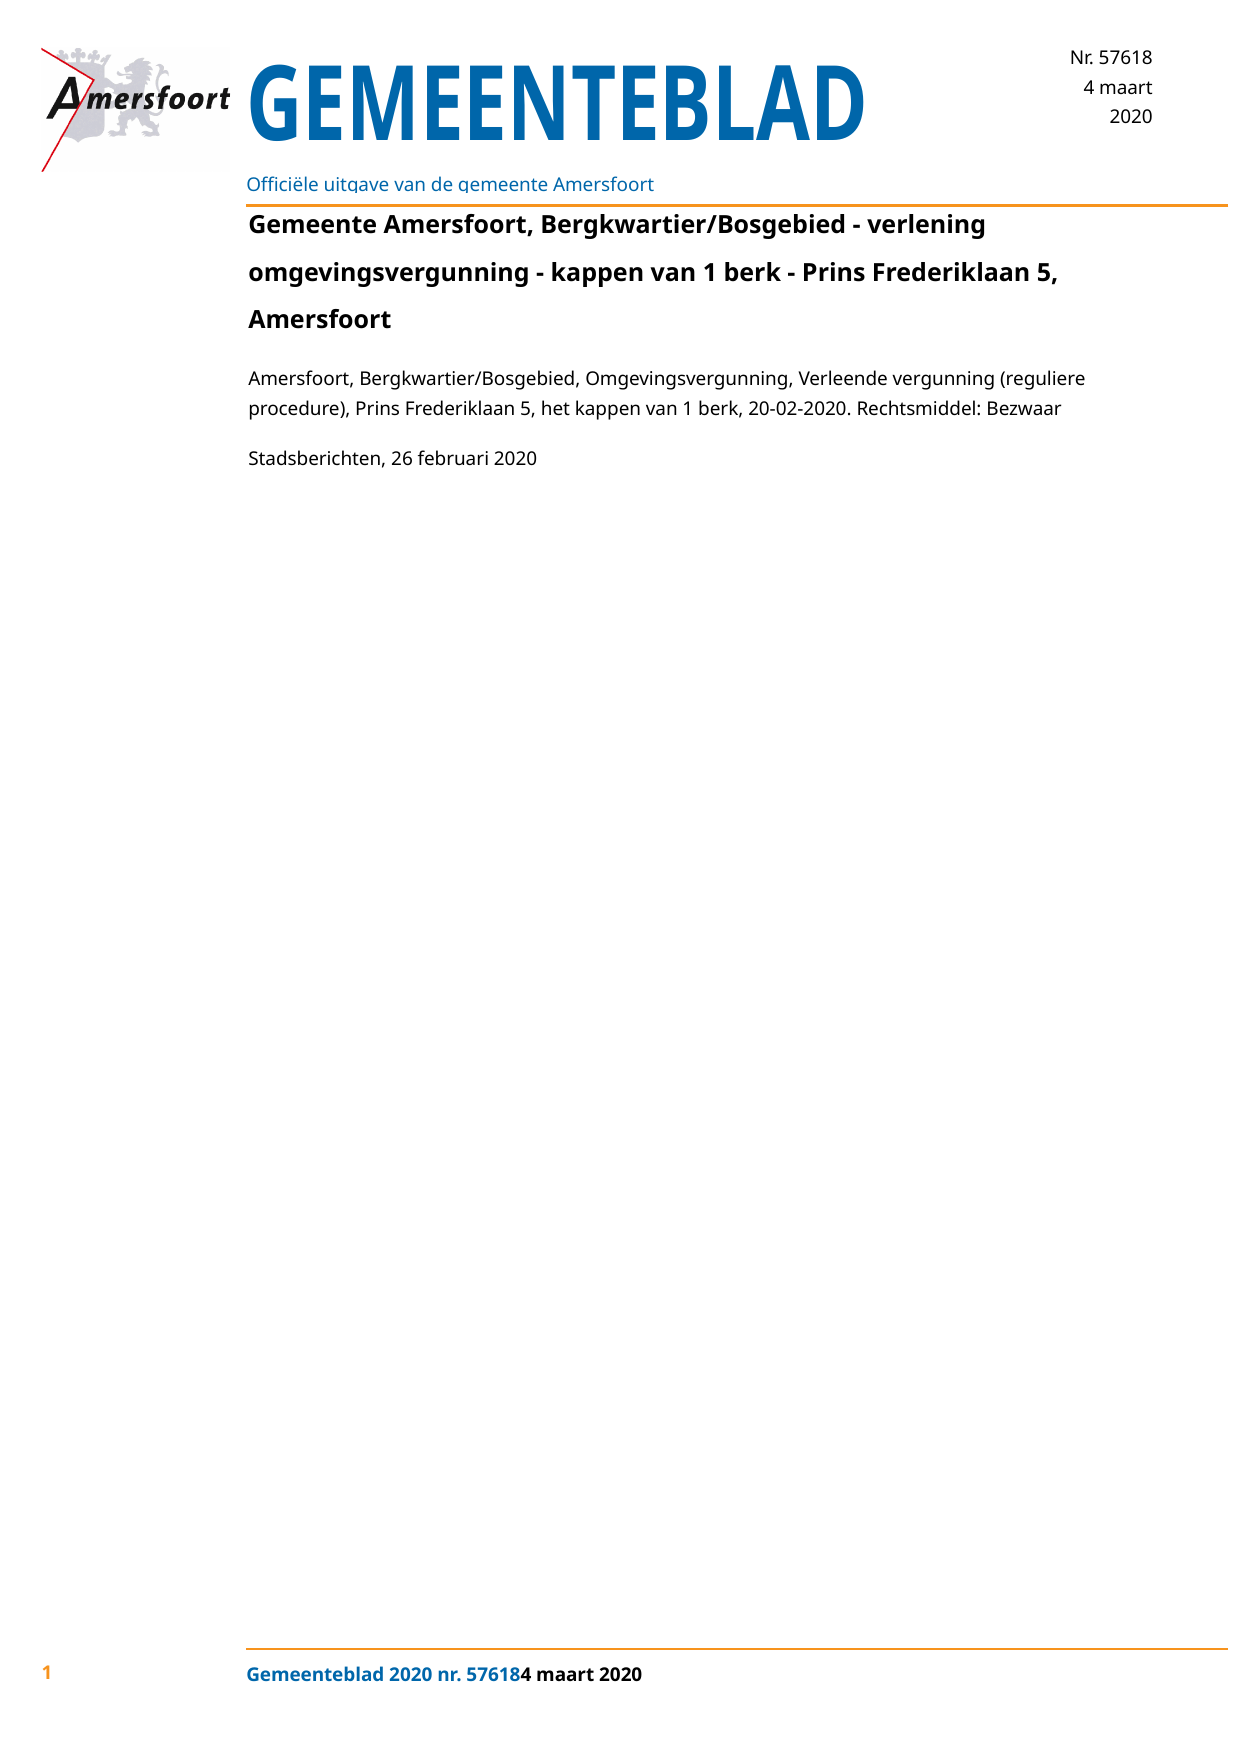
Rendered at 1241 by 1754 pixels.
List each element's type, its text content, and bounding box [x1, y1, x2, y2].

picture [41, 47, 231, 172]
text Amersfoort, Bergkwartier/Bosgebied, Omgevingsvergunning, Verleende vergunning (reguliere procedure), Prins Frederiklaan 5, het kappen van 1 berk, 20-02-2020. Rechtsmiddel: Bezwaar [248, 366, 1152, 421]
text Gemeente Amersfoort, Bergkwartier/Bosgebied - verlening omgevingsvergunning - kappen van 1 berk - Prins Frederiklaan 5, Amersfoort [248, 207, 1152, 336]
text Stadsberichten, 26 februari 2020 [248, 446, 1152, 471]
